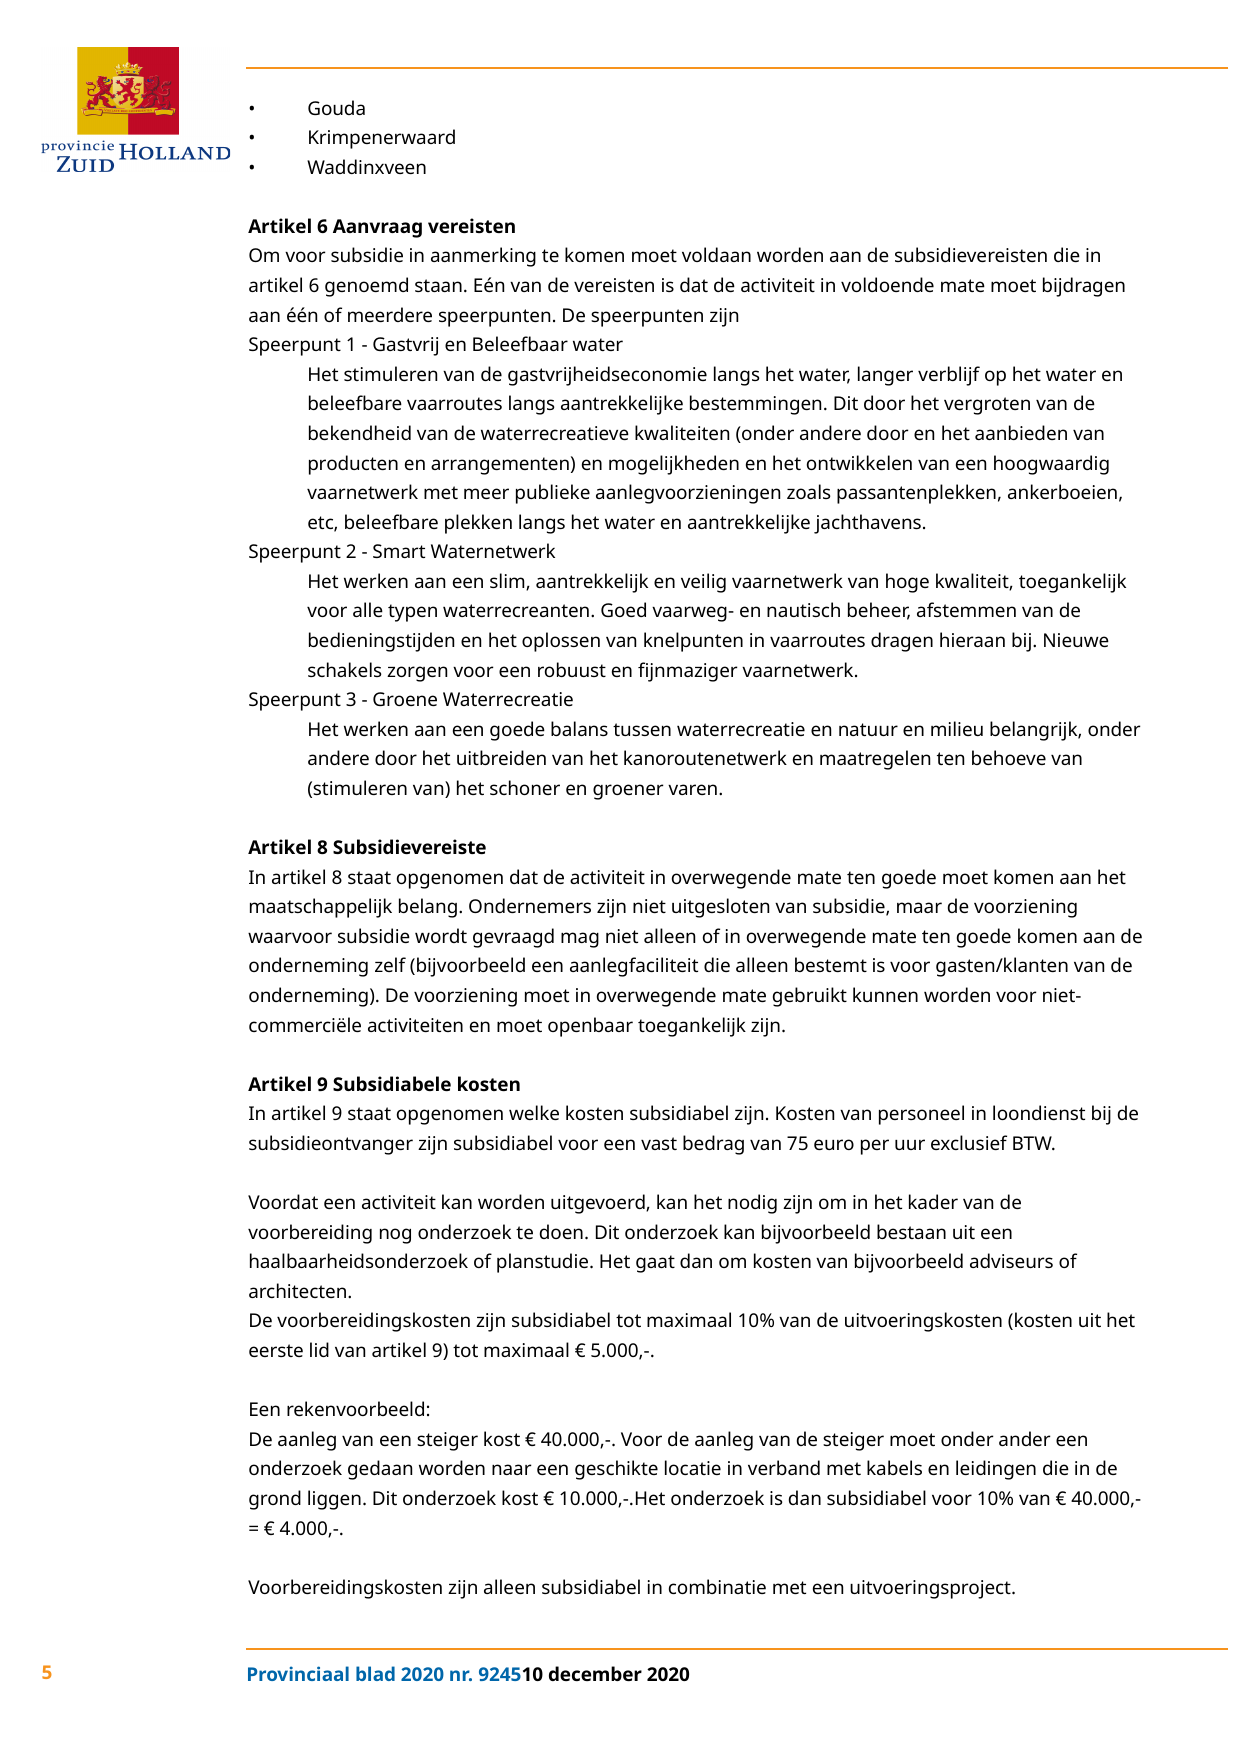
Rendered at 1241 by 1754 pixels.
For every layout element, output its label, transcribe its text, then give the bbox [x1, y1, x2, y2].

text In artikel 8 staat opgenomen dat de activiteit in overwegende mate ten goede moet komen aan het maatschappelijk belang. Ondernemers zijn niet uitgesloten van subsidie, maar de voorziening waarvoor subsidie wordt gevraagd mag niet alleen of in overwegende mate ten goede komen aan de onderneming zelf (bijvoorbeeld een aanlegfaciliteit die alleen bestemt is voor gasten/klanten van de onderneming). De voorziening moet in overwegende mate gebruikt kunnen worden voor niet-commerciële activiteiten en moet openbaar toegankelijk zijn. [248, 864, 1152, 1038]
text Voorbereidingskosten zijn alleen subsidiabel in combinatie met een uitvoeringsproject. [248, 1574, 1152, 1600]
list Het stimuleren van de gastvrijheidseconomie langs het water, langer verblijf op het water en beleefbare vaarroutes langs aantrekkelijke bestemmingen. Dit door het vergroten van de bekendheid van de waterrecreatieve kwaliteiten (onder andere door en het aanbieden van producten en arrangementen) en mogelijkheden en het ontwikkelen van een hoogwaardig vaarnetwerk met meer publieke aanlegvoorzieningen zoals passantenplekken, ankerboeien, etc, beleefbare plekken langs het water en aantrekkelijke jachthavens. [248, 361, 1152, 535]
text Speerpunt 1 - Gastvrij en Beleefbaar water [248, 331, 1152, 357]
text De voorbereidingskosten zijn subsidiabel tot maximaal 10% van de uitvoeringskosten (kosten uit het eerste lid van artikel 9) tot maximaal € 5.000,-. [248, 1308, 1152, 1363]
text Om voor subsidie in aanmerking te komen moet voldaan worden aan de subsidievereisten die in artikel 6 genoemd staan. Eén van de vereisten is dat de activiteit in voldoende mate moet bijdragen aan één of meerdere speerpunten. De speerpunten zijn [248, 243, 1152, 328]
text Speerpunt 3 - Groene Waterrecreatie [248, 686, 1152, 712]
text Voordat een activiteit kan worden uitgevoerd, kan het nodig zijn om in het kader van de voorbereiding nog onderzoek te doen. Dit onderzoek kan bijvoorbeeld bestaan uit een haalbaarheidsonderzoek of planstudie. Het gaat dan om kosten van bijvoorbeeld adviseurs of architecten. [248, 1189, 1152, 1304]
list Gouda [248, 95, 1152, 121]
text Artikel 6 Aanvraag vereisten [248, 213, 1152, 239]
list Waddinxveen [248, 154, 1152, 180]
text In artikel 9 staat opgenomen welke kosten subsidiabel zijn. Kosten van personeel in loondienst bij de subsidieontvanger zijn subsidiabel voor een vast bedrag van 75 euro per uur exclusief BTW. [248, 1101, 1152, 1156]
text De aanleg van een steiger kost € 40.000,-. Voor de aanleg van de steiger moet onder ander een onderzoek gedaan worden naar een geschikte locatie in verband met kabels en leidingen die in de grond liggen. Dit onderzoek kost € 10.000,-.Het onderzoek is dan subsidiabel voor 10% van € 40.000,- = € 4.000,-. [248, 1426, 1152, 1541]
list Krimpenerwaard [248, 124, 1152, 150]
text Een rekenvoorbeeld: [248, 1396, 1152, 1422]
list Het werken aan een slim, aantrekkelijk en veilig vaarnetwerk van hoge kwaliteit, toegankelijk voor alle typen waterrecreanten. Goed vaarweg- en nautisch beheer, afstemmen van de bedieningstijden en het oplossen van knelpunten in vaarroutes dragen hieraan bij. Nieuwe schakels zorgen voor een robuust en fijnmaziger vaarnetwerk. [248, 568, 1152, 683]
list Het werken aan een goede balans tussen waterrecreatie en natuur en milieu belangrijk, onder andere door het uitbreiden van het kanoroutenetwerk en maatregelen ten behoeve van (stimuleren van) het schoner en groener varen. [248, 716, 1152, 801]
text Artikel 8 Subsidievereiste [248, 834, 1152, 860]
picture [41, 47, 231, 172]
text Artikel 9 Subsidiabele kosten [248, 1071, 1152, 1097]
text Speerpunt 2 - Smart Waternetwerk [248, 538, 1152, 564]
